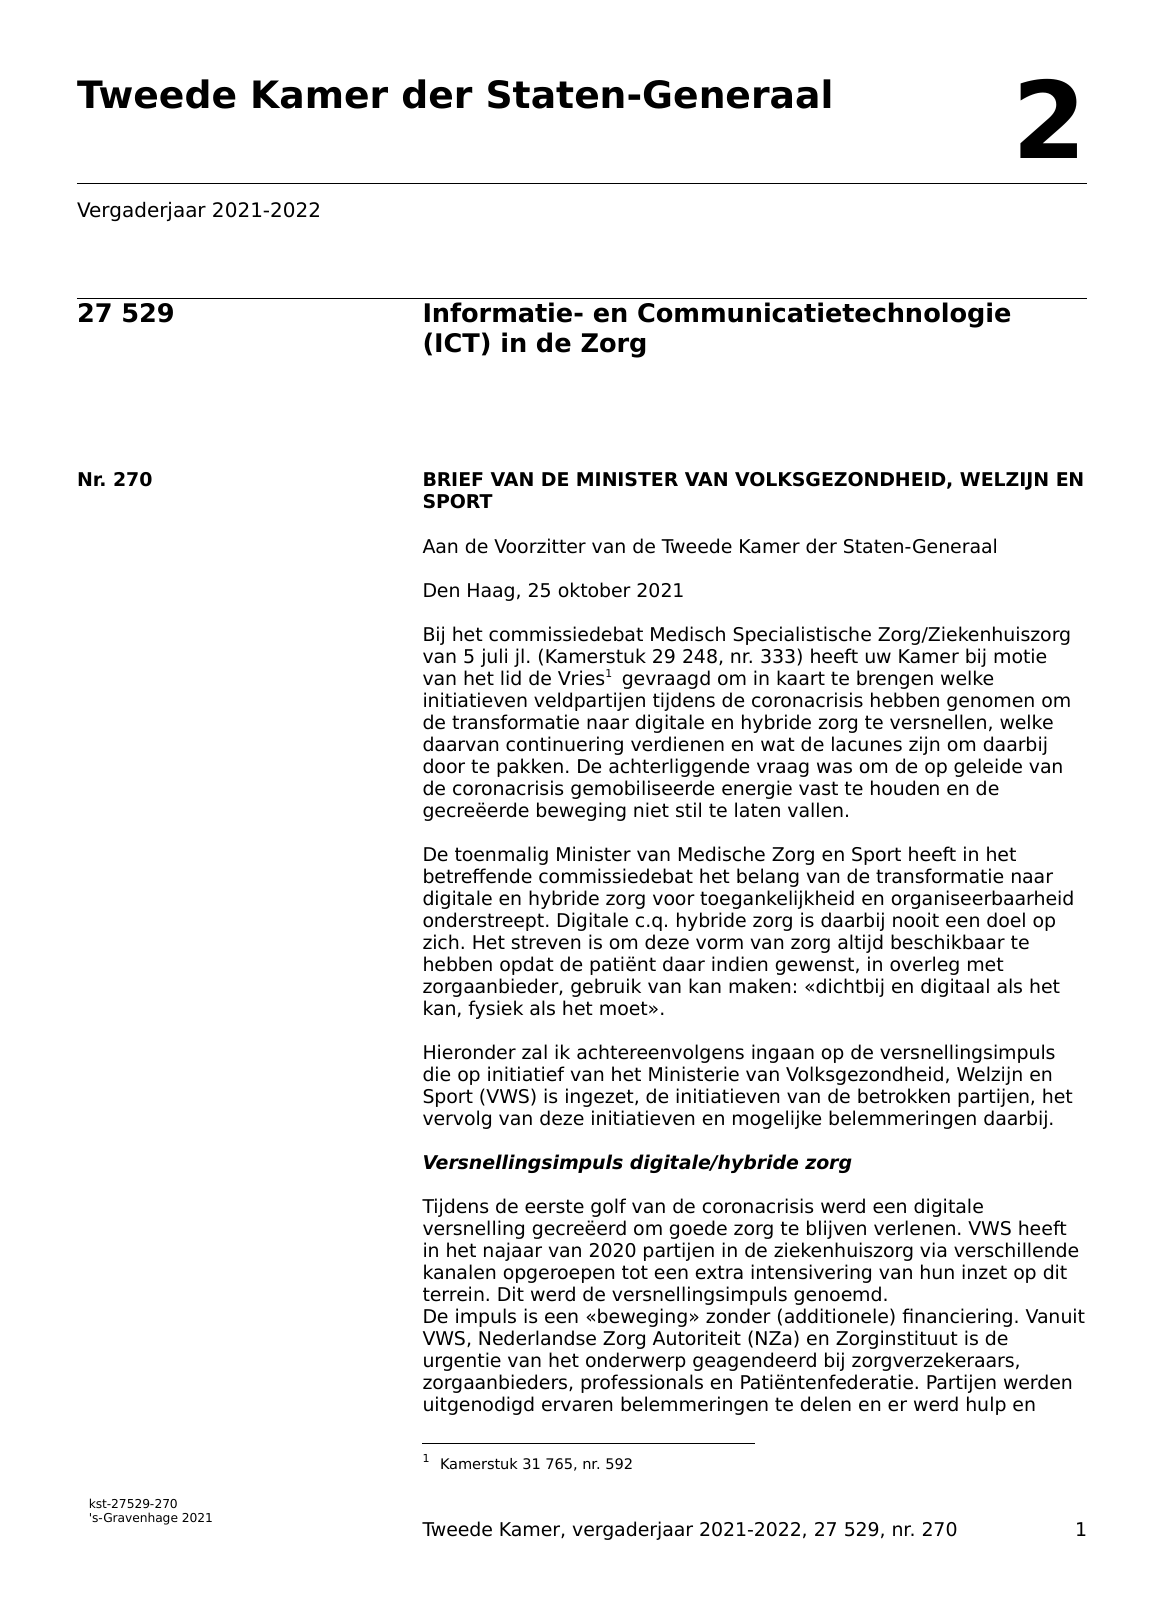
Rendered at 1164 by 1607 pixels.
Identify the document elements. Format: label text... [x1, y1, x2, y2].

text Den Haag, 25 oktober 2021 [422, 580, 1087, 602]
text Hieronder zal ik achtereenvolgens ingaan op de versnellingsimpuls die op initiatief van het Ministerie van Volksgezondheid, Welzijn en Sport (VWS) is ingezet, de initiatieven van de betrokken partijen, het vervolg van deze initiatieven en mogelijke belemmeringen daarbij. [422, 1042, 1087, 1130]
table_header Tweede Kamer der Staten-Generaal [77, 59, 886, 183]
text Aan de Voorzitter van de Tweede Kamer der Staten-Generaal [422, 536, 1087, 557]
subtitle Versnellingsimpuls digitale/hybride zorg [422, 1152, 1087, 1174]
text De toenmalig Minister van Medische Zorg en Sport heeft in het betreffende commissiedebat het belang van de transformatie naar digitale en hybride zorg voor toegankelijkheid en organiseerbaarheid onderstreept. Digitale c.q. hybride zorg is daarbij nooit een doel op zich. Het streven is om deze vorm van zorg altijd beschikbaar te hebben opdat de patiënt daar indien gewenst, in overleg met zorgaanbieder, gebruik van kan maken: «dichtbij en digitaal als het kan, fysiek als het moet». [422, 844, 1087, 1020]
text De impuls is een «beweging» zonder (additionele) financiering. Vanuit VWS, Nederlandse Zorg Autoriteit (NZa) en Zorginstituut is de urgentie van het onderwerp geagendeerd bij zorgverzekeraars, zorgaanbieders, professionals en Patiëntenfederatie. Partijen werden uitgenodigd ervaren belemmeringen te delen en er werd hulp en [422, 1306, 1087, 1416]
text Kamerstuk 31 765, nr. 592 [422, 1452, 1087, 1474]
text kst-27529-270 [88, 1497, 323, 1511]
text Bij het commissiedebat Medisch Specialistische Zorg/Ziekenhuiszorg van 5 juli jl. (Kamerstuk 29 248, nr. 333) heeft uw Kamer bij motie van het lid de Vries gevraagd om in kaart te brengen welke initiatieven veldpartijen tijdens de coronacrisis hebben genomen om de transformatie naar digitale en hybride zorg te versnellen, welke daarvan continuering verdienen en wat de lacunes zijn om daarbij door te pakken. De achterliggende vraag was om de op geleide van de coronacrisis gemobiliseerde energie vast te houden en de gecreëerde beweging niet stil te laten vallen. [422, 624, 1087, 822]
table_cell Vergaderjaar 2021-2022 [77, 184, 1087, 298]
text 's-Gravenhage 2021 [88, 1511, 323, 1525]
text Tijdens de eerste golf van de coronacrisis werd een digitale versnelling gecreëerd om goede zorg te blijven verlenen. VWS heeft in het najaar van 2020 partijen in de ziekenhuiszorg via verschillende kanalen opgeroepen tot een extra intensivering van hun inzet op dit terrein. Dit werd de versnellingsimpuls genoemd. [422, 1196, 1087, 1306]
subtitle 27 529 Informatie- en Communicatietechnologie (ICT) in de Zorg [77, 299, 1087, 358]
subtitle Nr. 270 BRIEF VAN DE MINISTER VAN VOLKSGEZONDHEID, WELZIJN EN SPORT [77, 469, 1087, 513]
table_header 2 [886, 59, 1087, 183]
